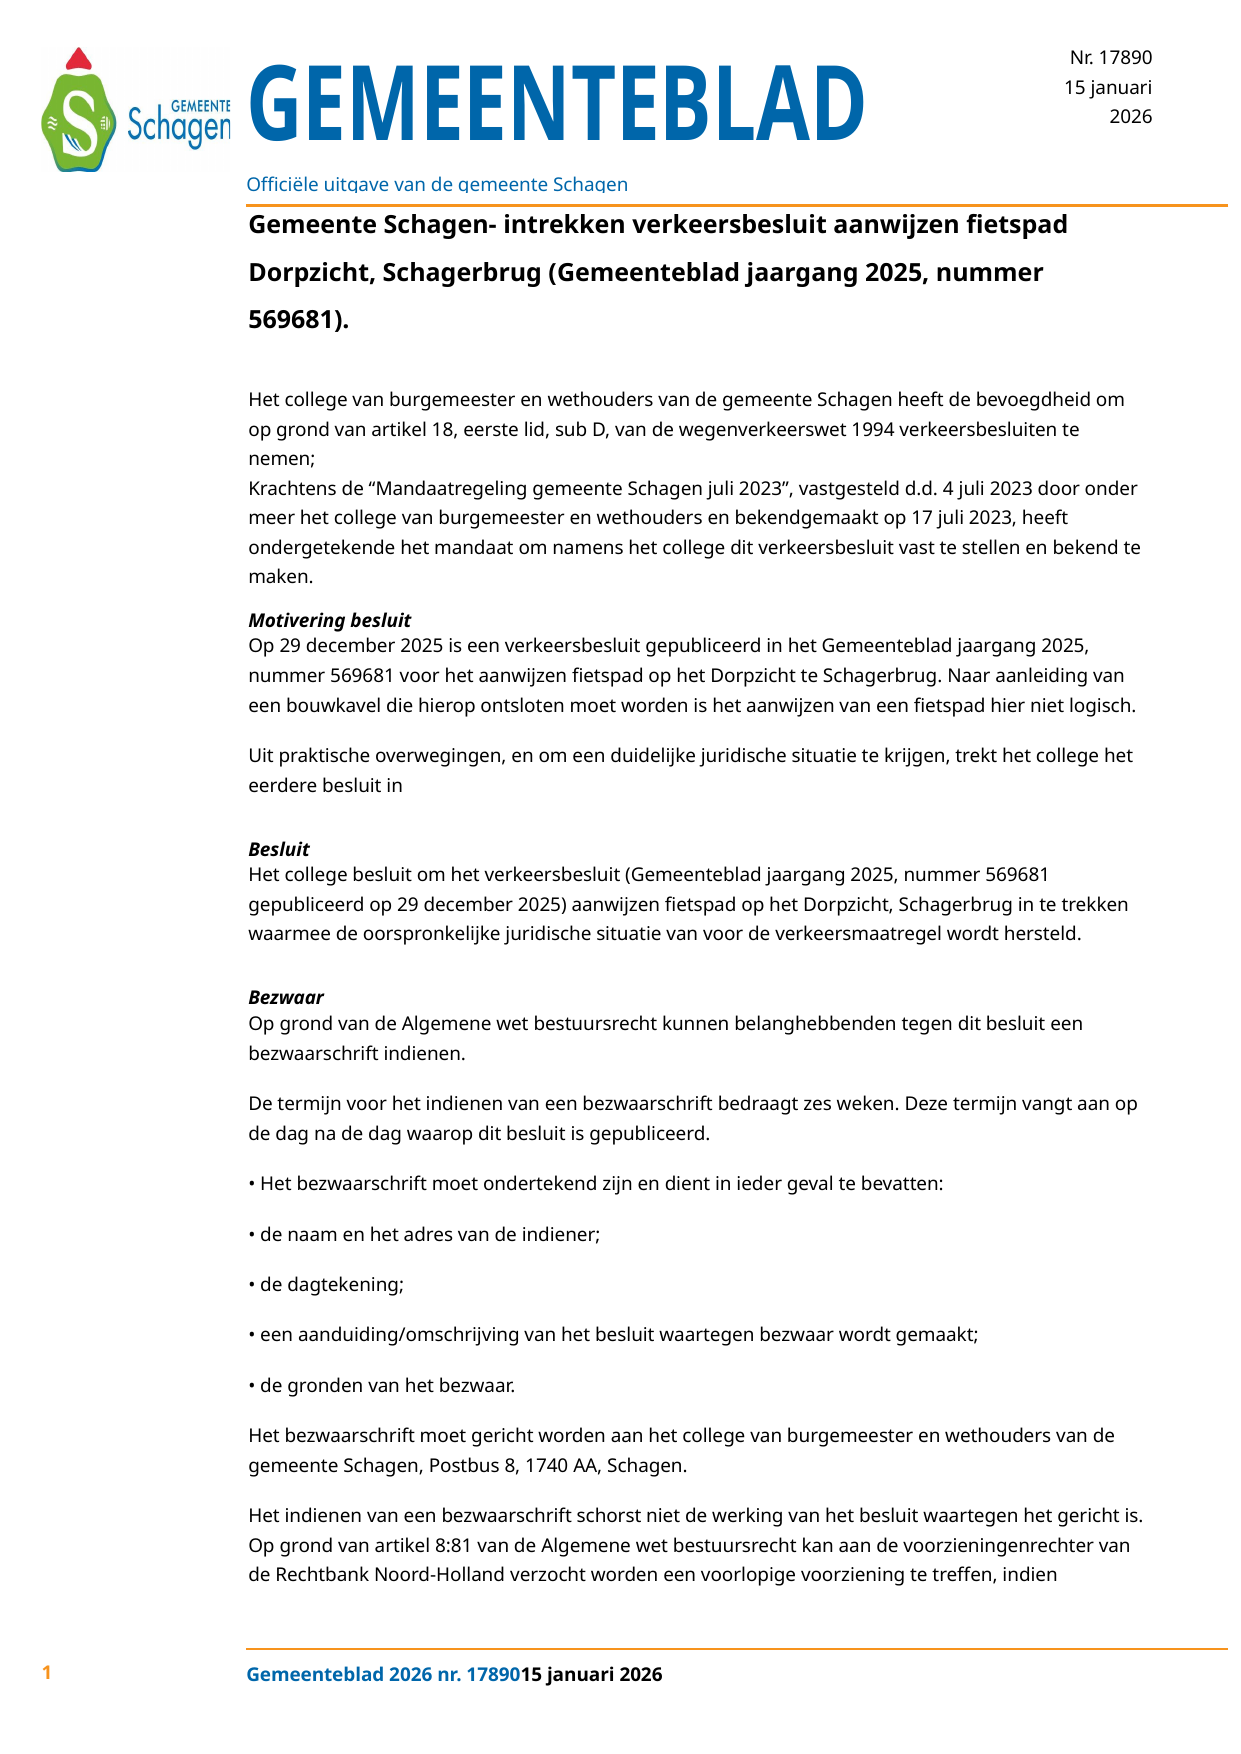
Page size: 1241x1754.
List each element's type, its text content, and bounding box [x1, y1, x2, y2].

text Uit praktische overwegingen, en om een duidelijke juridische situatie te krijgen, trekt het college het eerdere besluit in [248, 742, 1152, 797]
text • de gronden van het bezwaar. [248, 1372, 1152, 1398]
text Op 29 december 2025 is een verkeersbesluit gepubliceerd in het Gemeenteblad jaargang 2025, nummer 569681 voor het aanwijzen fietspad op het Dorpzicht te Schagerbrug. Naar aanleiding van een bouwkavel die hierop ontsloten moet worden is het aanwijzen van een fietspad hier niet logisch. [248, 633, 1152, 717]
text • Het bezwaarschrift moet ondertekend zijn en dient in ieder geval te bevatten: [248, 1170, 1152, 1196]
text Bezwaar [248, 984, 1152, 1010]
text De termijn voor het indienen van een bezwaarschrift bedraagt zes weken. Deze termijn vangt aan op de dag na de dag waarop dit besluit is gepubliceerd. [248, 1090, 1152, 1146]
text Motivering besluit [248, 607, 1152, 633]
text • de dagtekening; [248, 1271, 1152, 1297]
text Het bezwaarschrift moet gericht worden aan het college van burgemeester en wethouders van de gemeente Schagen, Postbus 8, 1740 AA, Schagen. [248, 1422, 1152, 1478]
picture [41, 47, 231, 172]
text • de naam en het adres van de indiener; [248, 1221, 1152, 1246]
text Het college van burgemeester en wethouders van de gemeente Schagen heeft de bevoegdheid om op grond van artikel 18, eerste lid, sub D, van de wegenverkeerswet 1994 verkeersbesluiten te nemen; [248, 386, 1152, 471]
text Het college besluit om het verkeersbesluit (Gemeenteblad jaargang 2025, nummer 569681 gepubliceerd op 29 december 2025) aanwijzen fietspad op het Dorpzicht, Schagerbrug in te trekken waarmee de oorspronkelijke juridische situatie van voor de verkeersmaatregel wordt hersteld. [248, 861, 1152, 946]
text Het indienen van een bezwaarschrift schorst niet de werking van het besluit waartegen het gericht is. Op grond van artikel 8:81 van de Algemene wet bestuursrecht kan aan de voorzieningenrechter van de Rechtbank Noord-Holland verzocht worden een voorlopige voorziening te treffen, indien [248, 1502, 1152, 1587]
text Gemeente Schagen- intrekken verkeersbesluit aanwijzen fietspad Dorpzicht, Schagerbrug (Gemeenteblad jaargang 2025, nummer 569681). [248, 207, 1152, 336]
text • een aanduiding/omschrijving van het besluit waartegen bezwaar wordt gemaakt; [248, 1322, 1152, 1347]
text Besluit [248, 836, 1152, 861]
text Op grond van de Algemene wet bestuursrecht kunnen belanghebbenden tegen dit besluit een bezwaarschrift indienen. [248, 1010, 1152, 1066]
text Krachtens de “Mandaatregeling gemeente Schagen juli 2023”, vastgesteld d.d. 4 juli 2023 door onder meer het college van burgemeester en wethouders en bekendgemaakt op 17 juli 2023, heeft ondergetekende het mandaat om namens het college dit verkeersbesluit vast te stellen en bekend te maken. [248, 475, 1152, 589]
